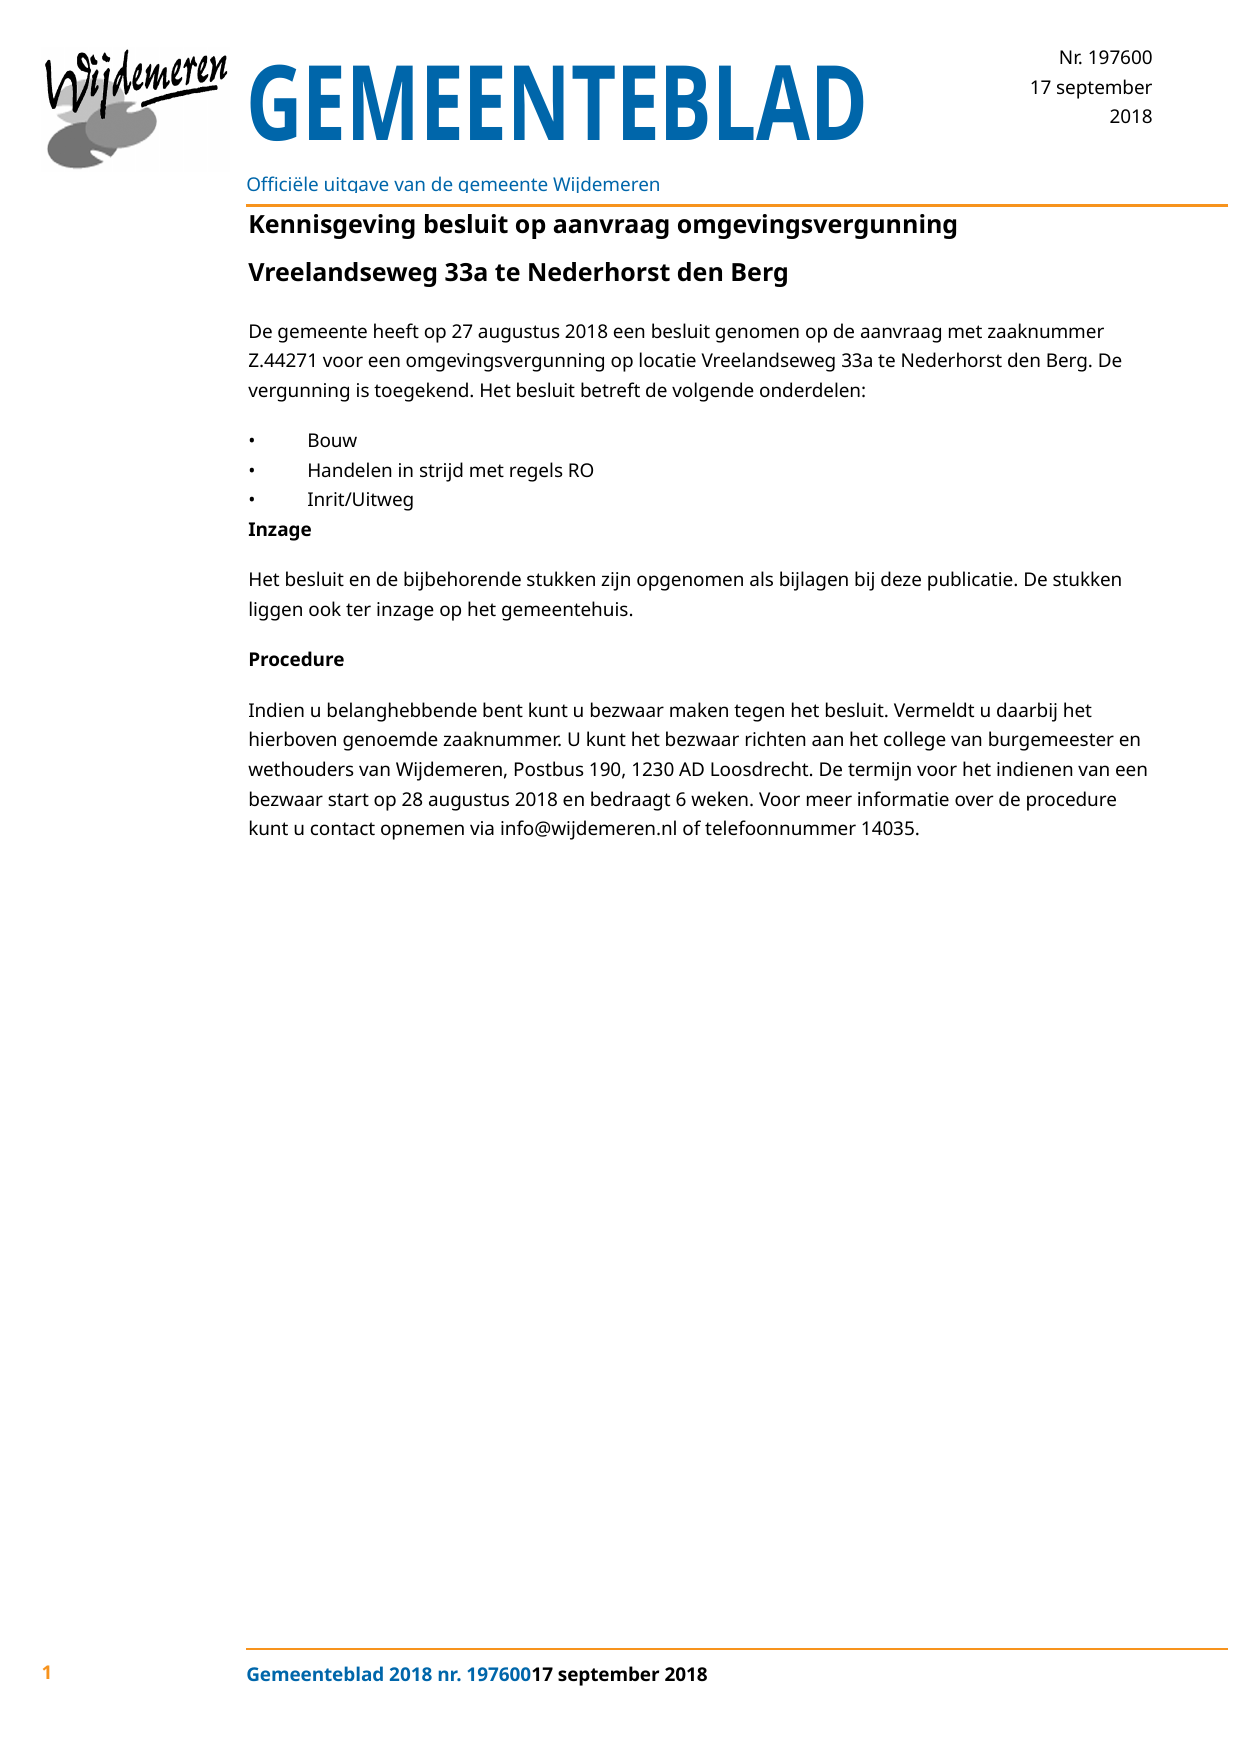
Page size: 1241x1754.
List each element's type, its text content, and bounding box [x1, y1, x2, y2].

list Inrit/Uitweg [248, 487, 1152, 512]
text Indien u belanghebbende bent kunt u bezwaar maken tegen het besluit. Vermeldt u daarbij het hierboven genoemde zaaknummer. U kunt het bezwaar richten aan het college van burgemeester en wethouders van Wijdemeren, Postbus 190, 1230 AD Loosdrecht. De termijn voor het indienen van een bezwaar start op 28 augustus 2018 en bedraagt 6 weken. Voor meer informatie over de procedure kunt u contact opnemen via info@wijdemeren.nl of telefoonnummer 14035. [248, 697, 1152, 841]
picture [41, 47, 231, 172]
text Inzage [248, 516, 1152, 542]
list Bouw [248, 427, 1152, 453]
text Procedure [248, 647, 1152, 672]
text Het besluit en de bijbehorende stukken zijn opgenomen als bijlagen bij deze publicatie. De stukken liggen ook ter inzage op het gemeentehuis. [248, 567, 1152, 622]
list Handelen in strijd met regels RO [248, 457, 1152, 483]
text De gemeente heeft op 27 augustus 2018 een besluit genomen op de aanvraag met zaaknummer Z.44271 voor een omgevingsvergunning op locatie Vreelandseweg 33a te Nederhorst den Berg. De vergunning is toegekend. Het besluit betreft de volgende onderdelen: [248, 318, 1152, 403]
text Kennisgeving besluit op aanvraag omgevingsvergunning Vreelandseweg 33a te Nederhorst den Berg [248, 207, 1152, 288]
